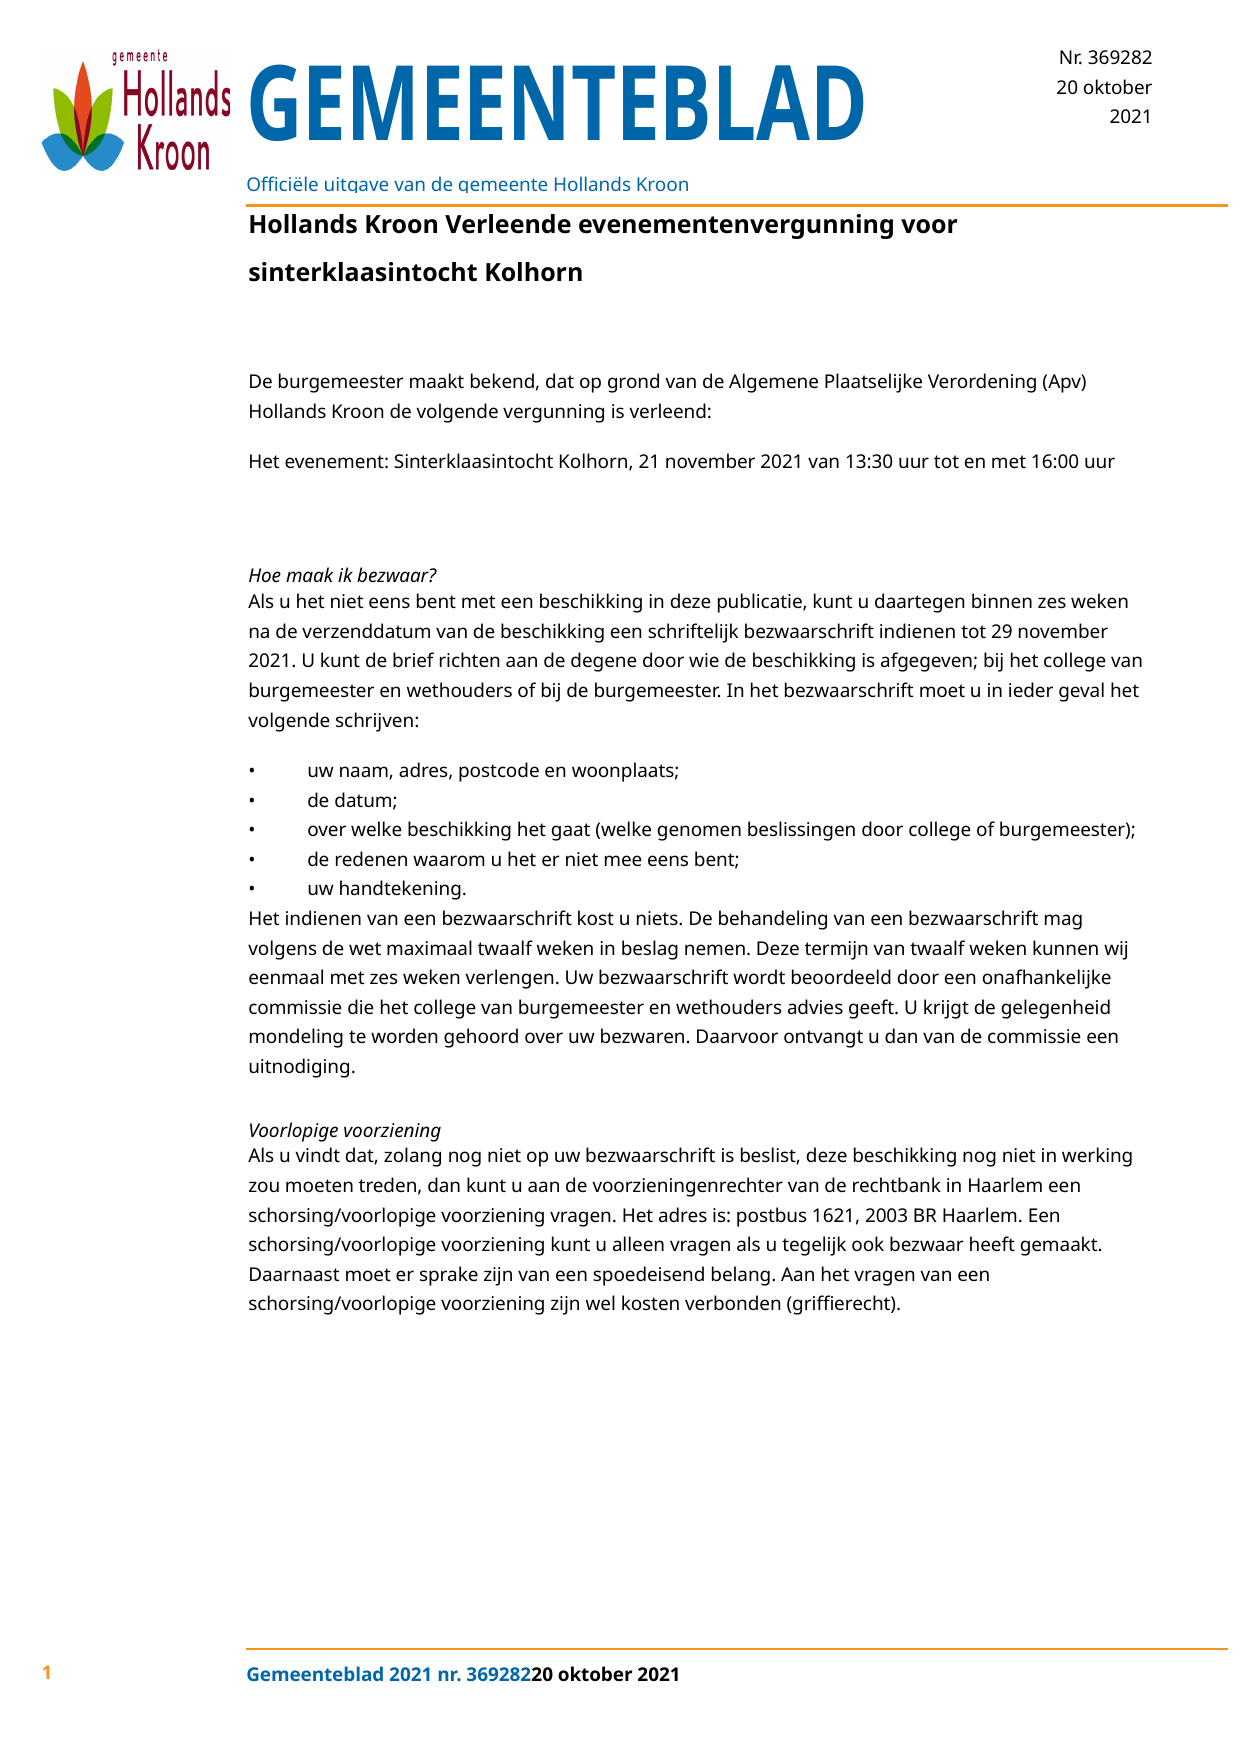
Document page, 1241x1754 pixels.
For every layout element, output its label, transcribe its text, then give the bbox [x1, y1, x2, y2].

list over welke beschikking het gaat (welke genomen beslissingen door college of burgemeester); [248, 816, 1152, 842]
text Hoe maak ik bezwaar? [248, 563, 1152, 588]
picture [41, 47, 231, 172]
text Hollands Kroon Verleende evenementenvergunning voor sinterklaasintocht Kolhorn [248, 207, 1152, 288]
text De burgemeester maakt bekend, dat op grond van de Algemene Plaatselijke Verordening (Apv) Hollands Kroon de volgende vergunning is verleend: [248, 368, 1152, 424]
text Het indienen van een bezwaarschrift kost u niets. De behandeling van een bezwaarschrift mag volgens de wet maximaal twaalf weken in beslag nemen. Deze termijn van twaalf weken kunnen wij eenmaal met zes weken verlengen. Uw bezwaarschrift wordt beoordeeld door een onafhankelijke commissie die het college van burgemeester en wethouders advies geeft. U krijgt de gelegenheid mondeling te worden gehoord over uw bezwaren. Daarvoor ontvangt u dan van de commissie een uitnodiging. [248, 905, 1152, 1079]
list de datum; [248, 787, 1152, 812]
text Als u vindt dat, zolang nog niet op uw bezwaarschrift is beslist, deze beschikking nog niet in werking zou moeten treden, dan kunt u aan de voorzieningenrechter van de rechtbank in Haarlem een schorsing/voorlopige voorziening vragen. Het adres is: postbus 1621, 2003 BR Haarlem. Een schorsing/voorlopige voorziening kunt u alleen vragen als u tegelijk ook bezwaar heeft gemaakt. Daarnaast moet er sprake zijn van een spoedeisend belang. Aan het vragen van een schorsing/voorlopige voorziening zijn wel kosten verbonden (griffierecht). [248, 1143, 1152, 1316]
list uw handtekening. [248, 876, 1152, 901]
list uw naam, adres, postcode en woonplaats; [248, 757, 1152, 783]
text Voorlopige voorziening [248, 1117, 1152, 1143]
text Het evenement: Sinterklaasintocht Kolhorn, 21 november 2021 van 13:30 uur tot en met 16:00 uur [248, 448, 1152, 474]
text Als u het niet eens bent met een beschikking in deze publicatie, kunt u daartegen binnen zes weken na de verzenddatum van de beschikking een schriftelijk bezwaarschrift indienen tot 29 november 2021. U kunt de brief richten aan de degene door wie de beschikking is afgegeven; bij het college van burgemeester en wethouders of bij de burgemeester. In het bezwaarschrift moet u in ieder geval het volgende schrijven: [248, 588, 1152, 732]
list de redenen waarom u het er niet mee eens bent; [248, 846, 1152, 872]
